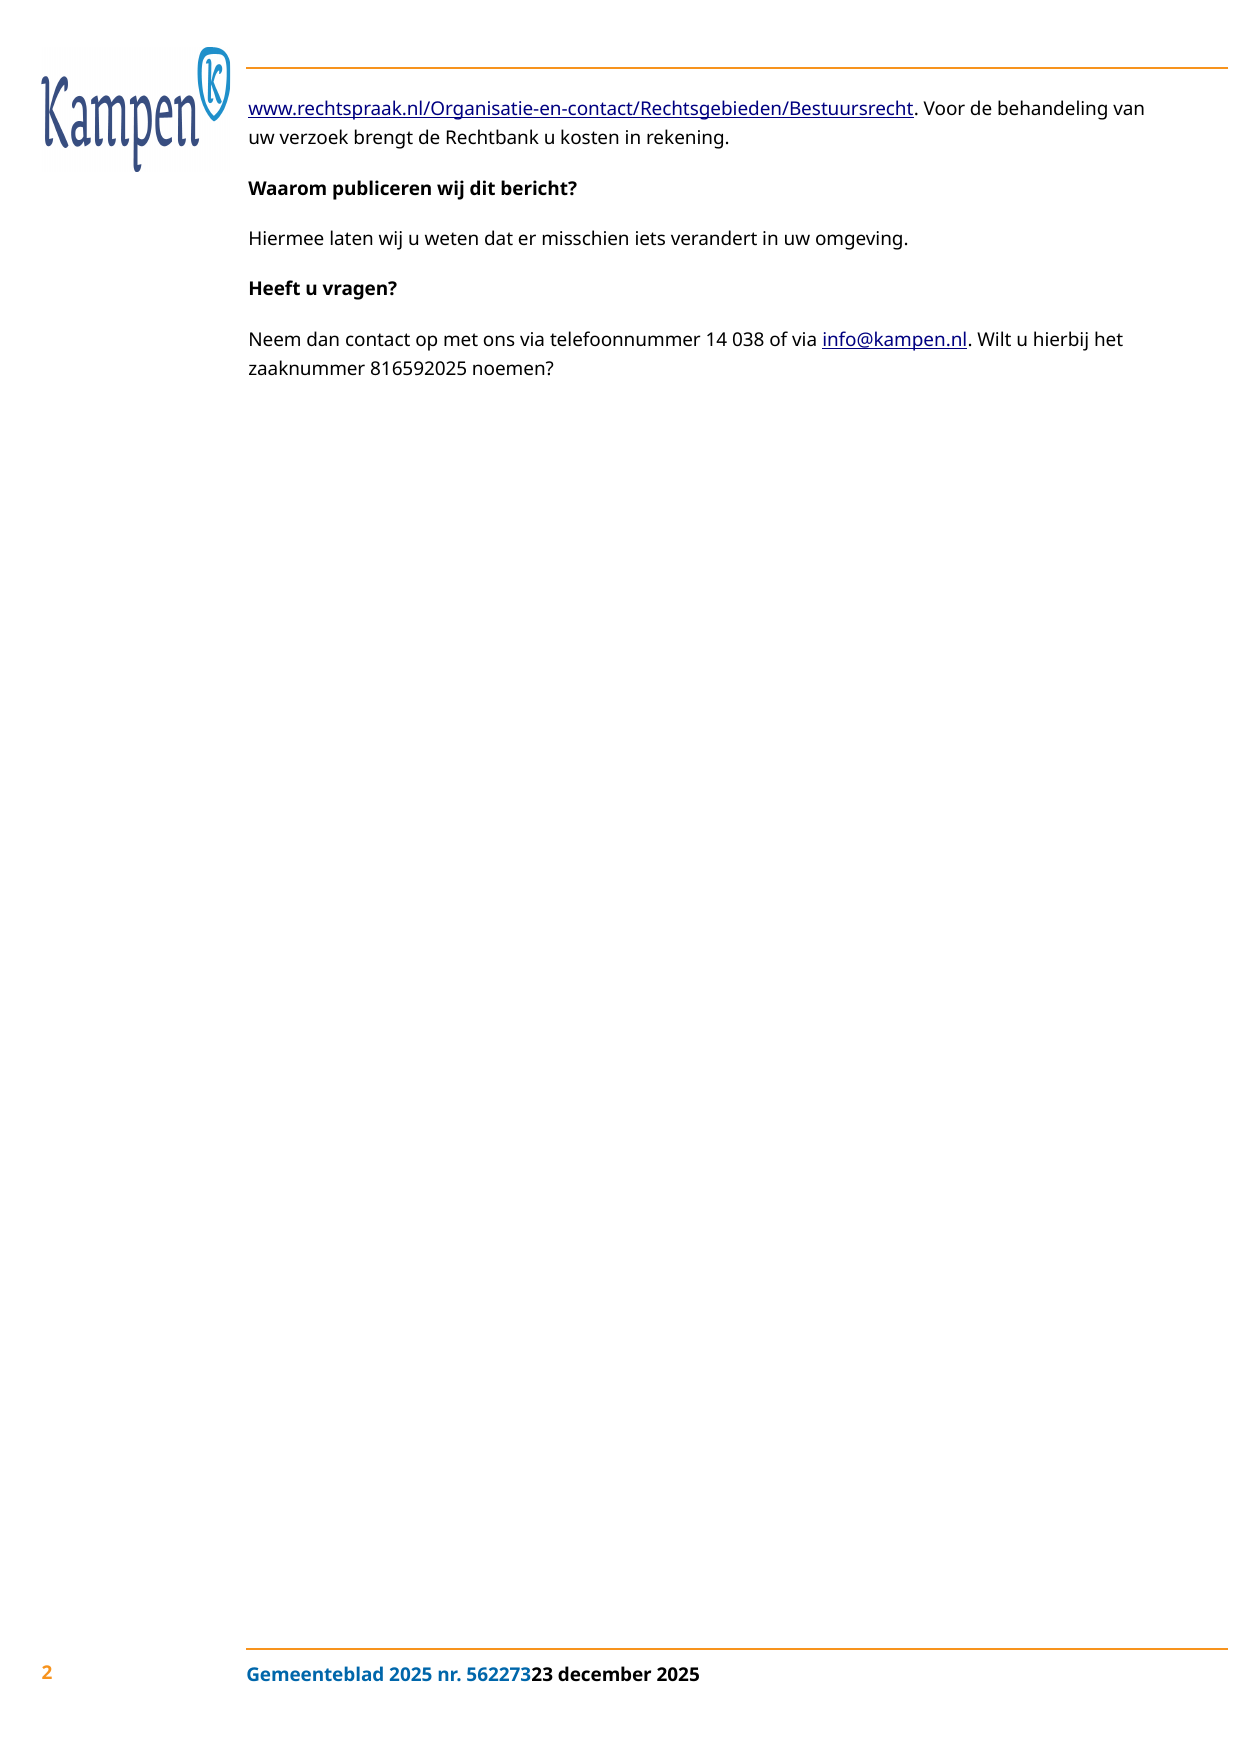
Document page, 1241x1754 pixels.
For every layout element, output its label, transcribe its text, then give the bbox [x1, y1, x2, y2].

text www.rechtspraak.nl/Organisatie-en-contact/Rechtsgebieden/Bestuursrecht. Voor de behandeling van uw verzoek brengt de Rechtbank u kosten in rekening. [248, 95, 1152, 150]
picture [41, 47, 231, 172]
text Heeft u vragen? [248, 276, 1152, 301]
text Hiermee laten wij u weten dat er misschien iets verandert in uw omgeving. [248, 225, 1152, 251]
text Neem dan contact op met ons via telefoonnummer 14 038 of via info@kampen.nl. Wilt u hierbij het zaaknummer 816592025 noemen? [248, 326, 1152, 381]
text Waarom publiceren wij dit bericht? [248, 175, 1152, 201]
